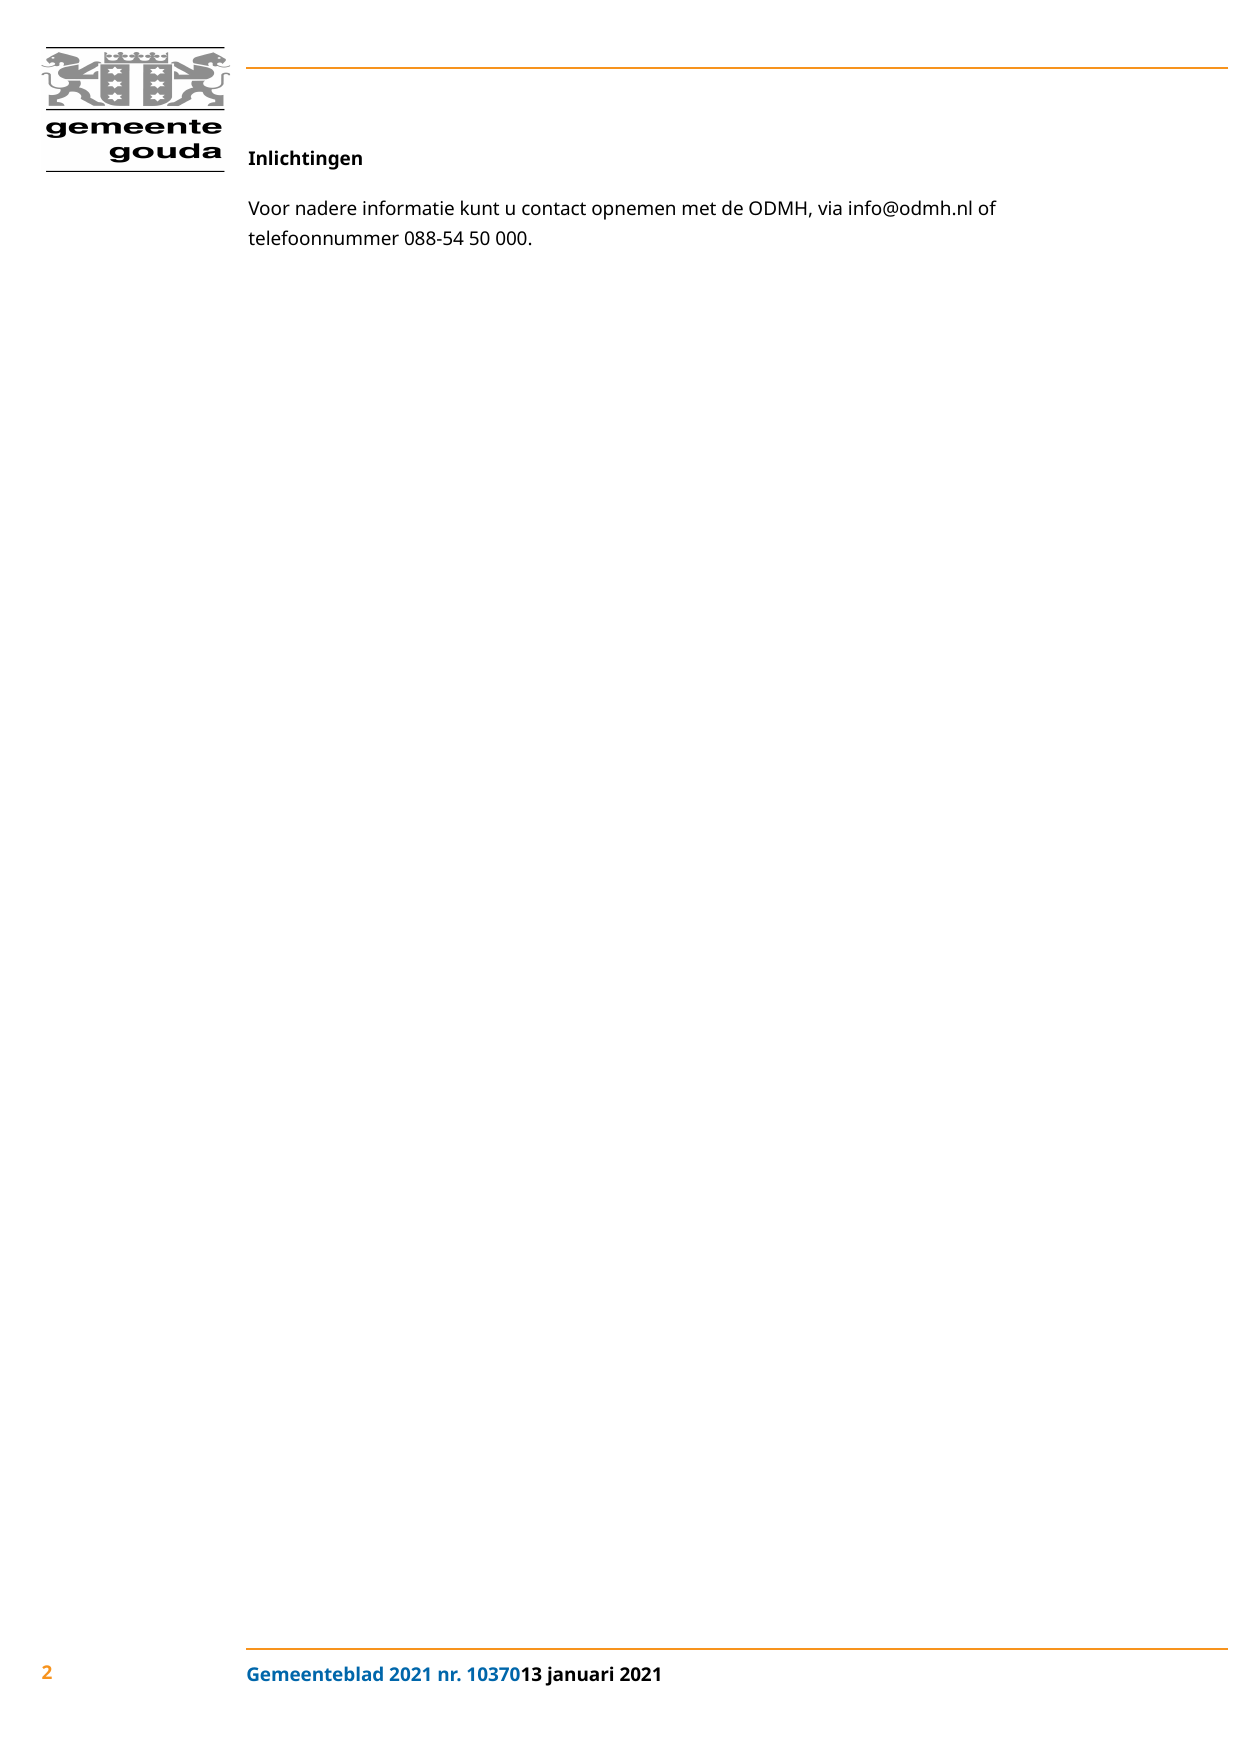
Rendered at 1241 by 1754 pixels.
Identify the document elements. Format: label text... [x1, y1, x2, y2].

text Inlichtingen [248, 145, 1152, 171]
text Voor nadere informatie kunt u contact opnemen met de ODMH, via info@odmh.nl of telefoonnummer 088-54 50 000. [248, 196, 1152, 251]
picture [41, 47, 231, 172]
